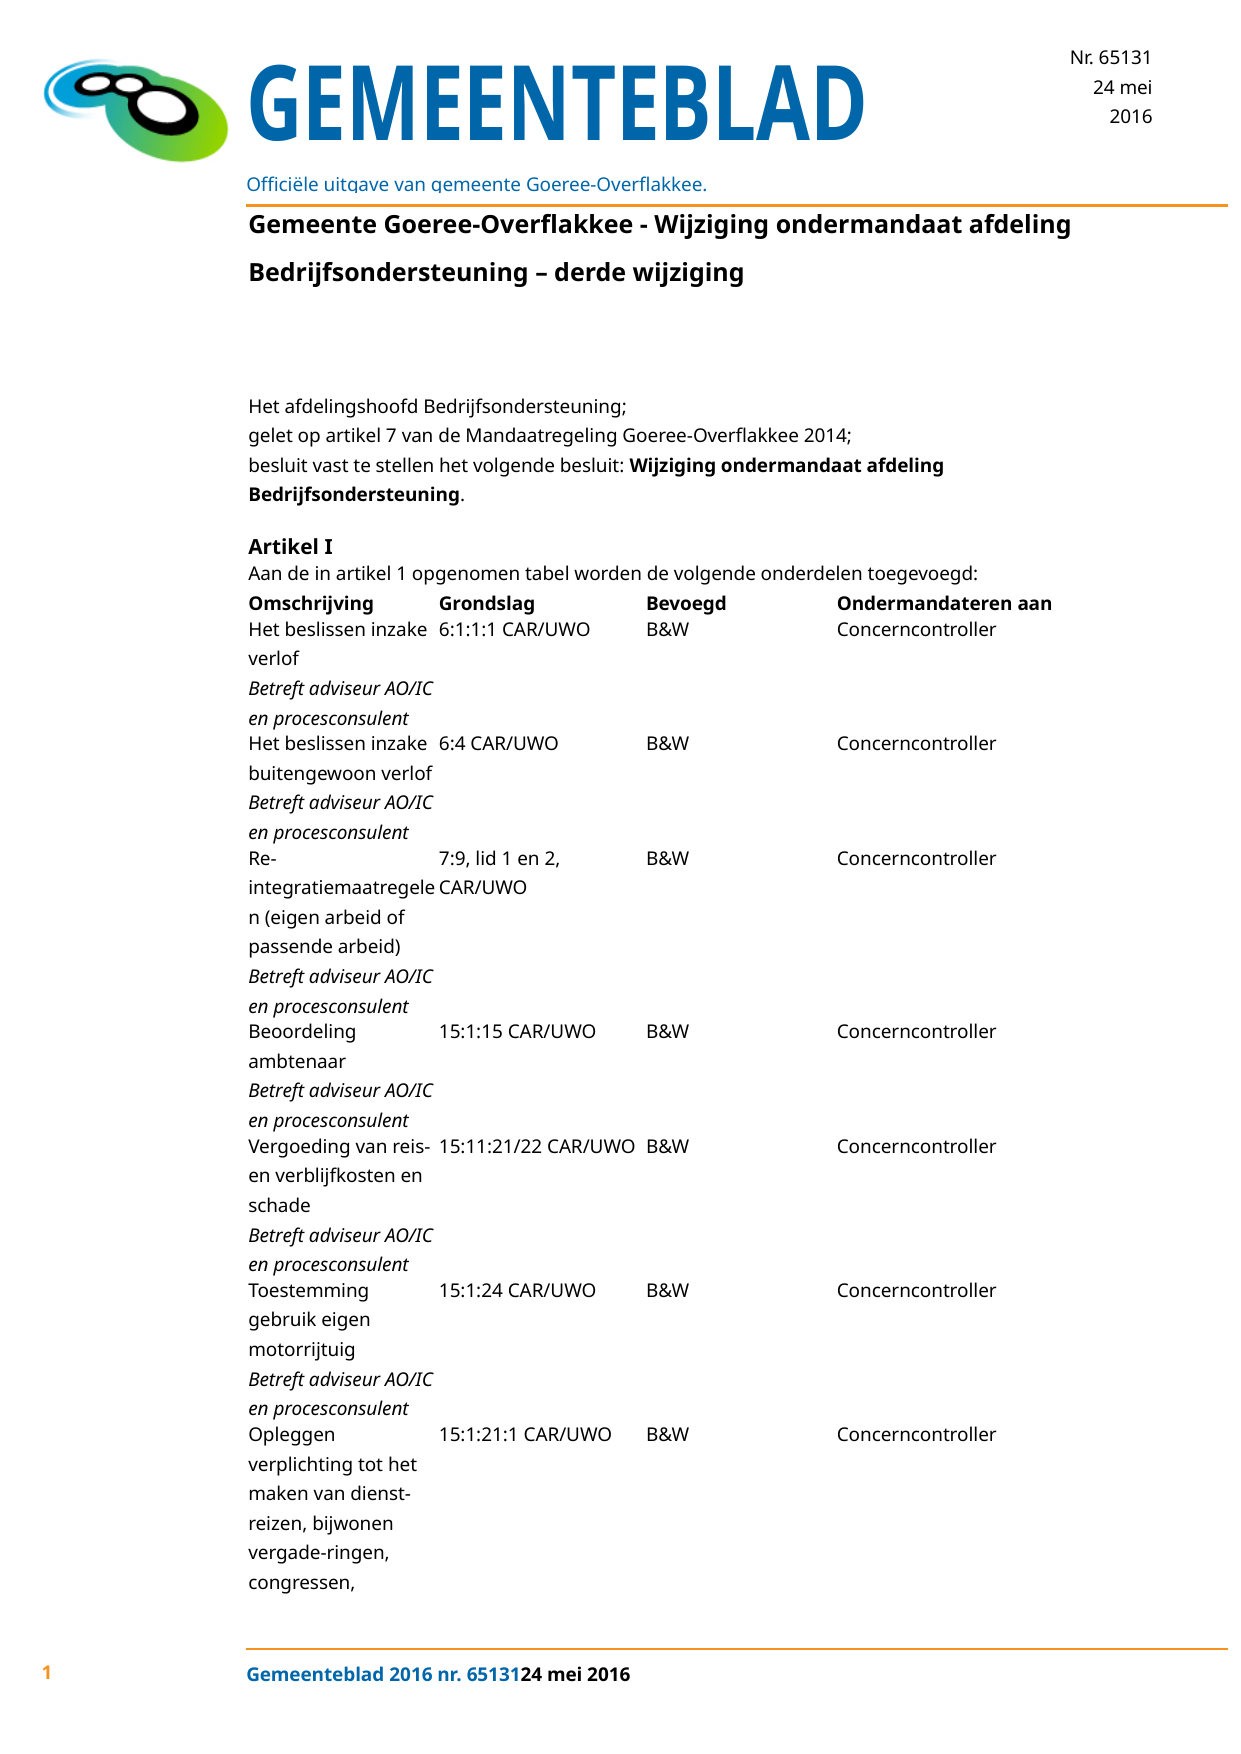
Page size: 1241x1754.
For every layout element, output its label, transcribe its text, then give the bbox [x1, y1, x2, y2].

table_cell 6:4 CAR/UWO [439, 730, 646, 845]
table_cell B&W [646, 1277, 837, 1421]
table_cell Vergoeding van reis- en verblijfkosten en schade Betreft adviseur AO/IC en procesconsulent [248, 1133, 439, 1277]
table_cell Concerncontroller [837, 616, 1152, 730]
table_cell B&W [646, 730, 837, 845]
text Het afdelingshoofd Bedrijfsondersteuning; [248, 393, 1152, 419]
table_cell B&W [646, 616, 837, 730]
table_cell Het beslissen inzake buitengewoon verlof Betreft adviseur AO/IC en procesconsulent [248, 730, 439, 845]
table_header Grondslag [439, 590, 646, 616]
text Gemeente Goeree-Overflakkee - Wijziging ondermandaat afdeling Bedrijfsondersteuning – derde wijziging [248, 207, 1152, 288]
table_cell B&W [646, 1421, 837, 1595]
table_cell Beoordeling ambtenaar Betreft adviseur AO/IC en procesconsulent [248, 1019, 439, 1133]
table_cell B&W [646, 1019, 837, 1133]
table_cell Concerncontroller [837, 1421, 1152, 1595]
text besluit vast te stellen het volgende besluit: Wijziging ondermandaat afdeling Bedrijfsondersteuning. [248, 452, 1152, 507]
table_cell Toestemming gebruik eigen motorrijtuig Betreft adviseur AO/IC en procesconsulent [248, 1277, 439, 1421]
table_cell Concerncontroller [837, 1019, 1152, 1133]
table_cell 15:11:21/22 CAR/UWO [439, 1133, 646, 1277]
table_cell B&W [646, 1133, 837, 1277]
table_cell Concerncontroller [837, 1133, 1152, 1277]
table_header Omschrijving [248, 590, 439, 616]
table_header Bevoegd [646, 590, 837, 616]
text Aan de in artikel 1 opgenomen tabel worden de volgende onderdelen toegevoegd: [248, 561, 1152, 586]
picture [41, 47, 231, 172]
table_cell Concerncontroller [837, 845, 1152, 1018]
table_cell 7:9, lid 1 en 2, CAR/UWO [439, 845, 646, 1018]
table_cell Re-integratiemaatregelen (eigen arbeid of passende arbeid) Betreft adviseur AO/IC en procesconsulent [248, 845, 439, 1018]
table_cell 15:1:15 CAR/UWO [439, 1019, 646, 1133]
table_cell B&W [646, 845, 837, 1018]
table_cell Concerncontroller [837, 1277, 1152, 1421]
table_cell 6:1:1:1 CAR/UWO [439, 616, 646, 730]
table_header Ondermandateren aan [837, 590, 1152, 616]
table_cell Het beslissen inzake verlof Betreft adviseur AO/IC en procesconsulent [248, 616, 439, 730]
table_cell 15:1:24 CAR/UWO [439, 1277, 646, 1421]
table_cell Concerncontroller [837, 730, 1152, 845]
table_cell Opleggen verplichting tot het maken van dienst-reizen, bijwonen vergade-ringen, congressen, [248, 1421, 439, 1595]
text Artikel I [248, 532, 1152, 561]
table_cell 15:1:21:1 CAR/UWO [439, 1421, 646, 1595]
text gelet op artikel 7 van de Mandaatregeling Goeree-Overflakkee 2014; [248, 422, 1152, 448]
